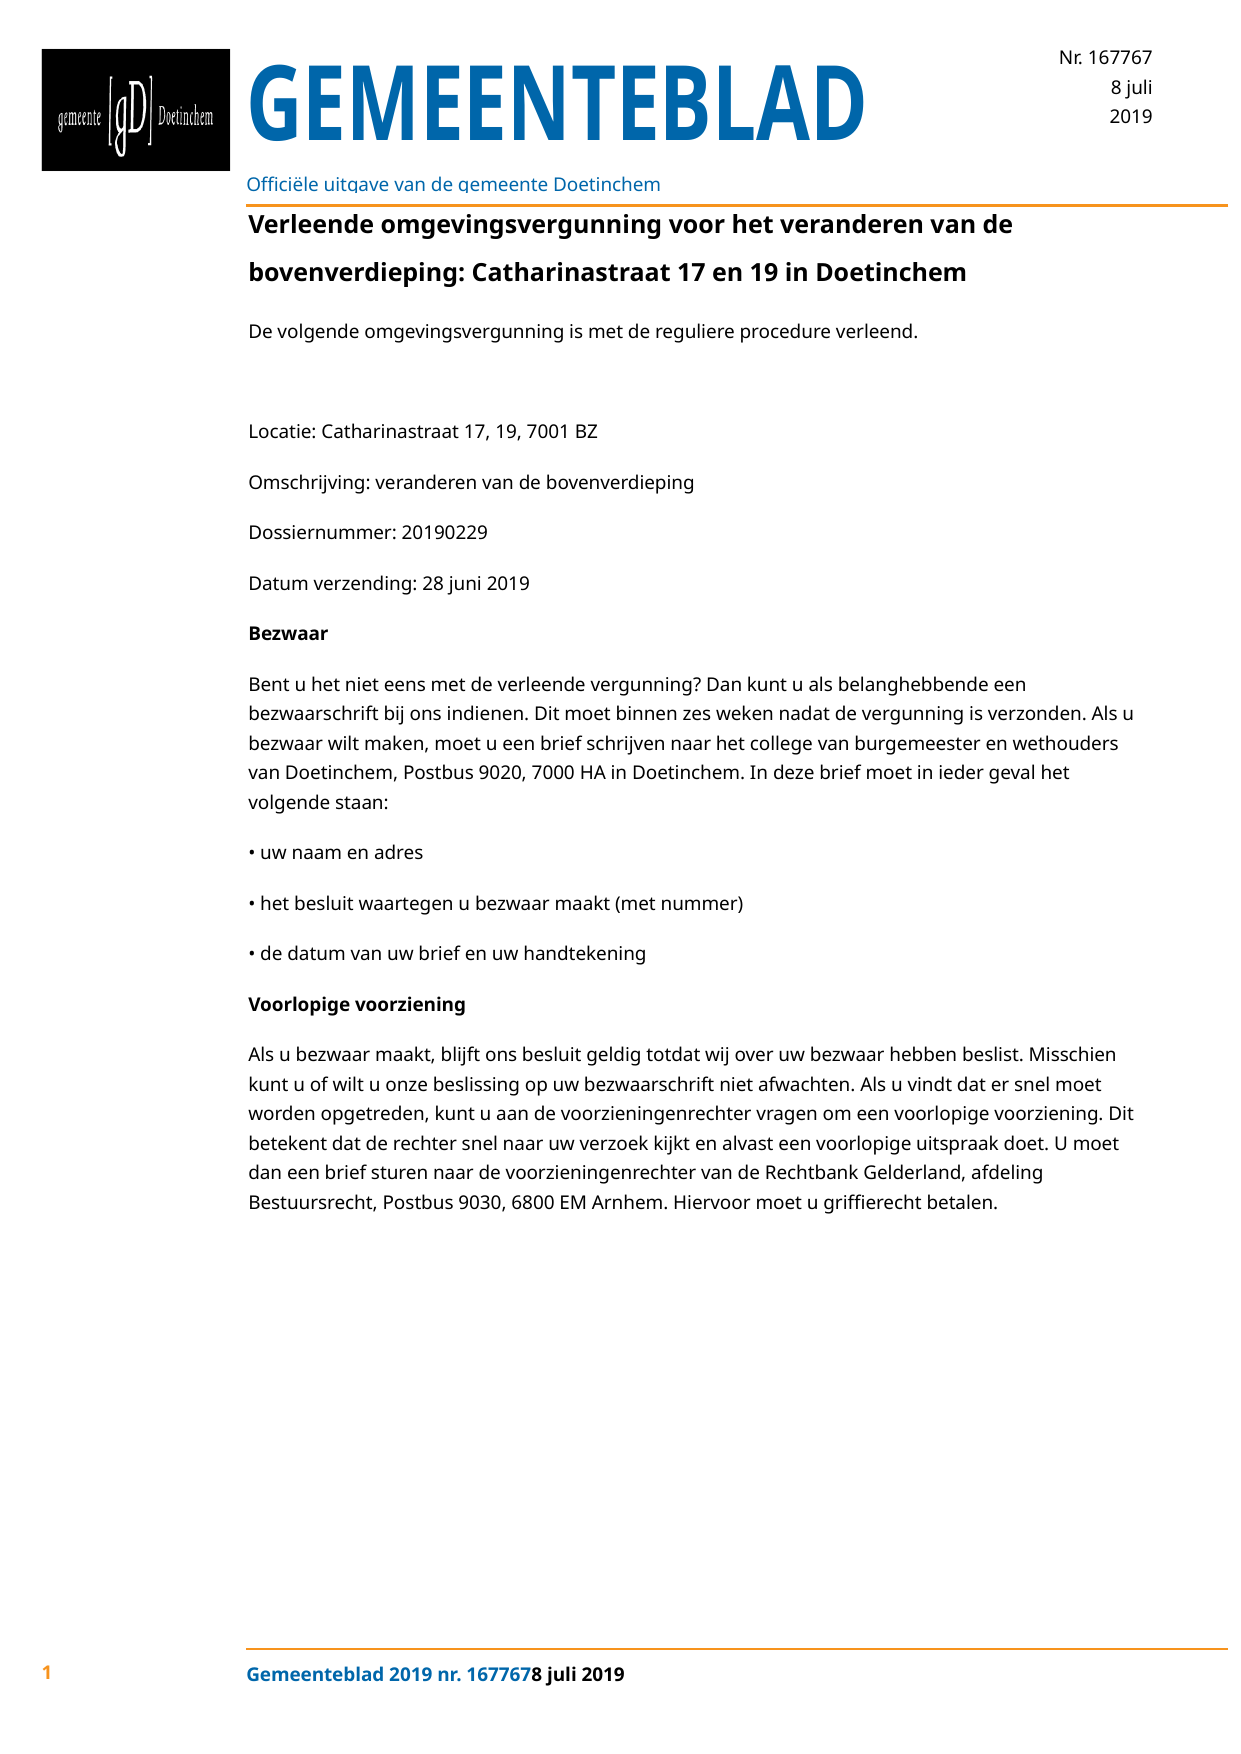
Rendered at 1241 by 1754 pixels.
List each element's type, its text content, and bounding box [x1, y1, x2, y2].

picture [41, 47, 231, 172]
text • het besluit waartegen u bezwaar maakt (met nummer) [248, 890, 1152, 916]
text • uw naam en adres [248, 839, 1152, 865]
text Omschrijving: veranderen van de bovenverdieping [248, 469, 1152, 495]
text • de datum van uw brief en uw handtekening [248, 940, 1152, 966]
text Verleende omgevingsvergunning voor het veranderen van de bovenverdieping: Catharinastraat 17 en 19 in Doetinchem [248, 207, 1152, 288]
text Voorlopige voorziening [248, 991, 1152, 1017]
text De volgende omgevingsvergunning is met de reguliere procedure verleend. [248, 318, 1152, 344]
text Datum verzending: 28 juni 2019 [248, 570, 1152, 596]
text Bent u het niet eens met de verleende vergunning? Dan kunt u als belanghebbende een bezwaarschrift bij ons indienen. Dit moet binnen zes weken nadat de vergunning is verzonden. Als u bezwaar wilt maken, moet u een brief schrijven naar het college van burgemeester en wethouders van Doetinchem, Postbus 9020, 7000 HA in Doetinchem. In deze brief moet in ieder geval het volgende staan: [248, 671, 1152, 815]
text Dossiernummer: 20190229 [248, 519, 1152, 545]
text Als u bezwaar maakt, blijft ons besluit geldig totdat wij over uw bezwaar hebben beslist. Misschien kunt u of wilt u onze beslissing op uw bezwaarschrift niet afwachten. Als u vindt dat er snel moet worden opgetreden, kunt u aan de voorzieningenrechter vragen om een voorlopige voorziening. Dit betekent dat de rechter snel naar uw verzoek kijkt en alvast een voorlopige uitspraak doet. U moet dan een brief sturen naar de voorzieningenrechter van de Rechtbank Gelderland, afdeling Bestuursrecht, Postbus 9030, 6800 EM Arnhem. Hiervoor moet u griffierecht betalen. [248, 1041, 1152, 1215]
text Bezwaar [248, 620, 1152, 646]
text Locatie: Catharinastraat 17, 19, 7001 BZ [248, 419, 1152, 444]
